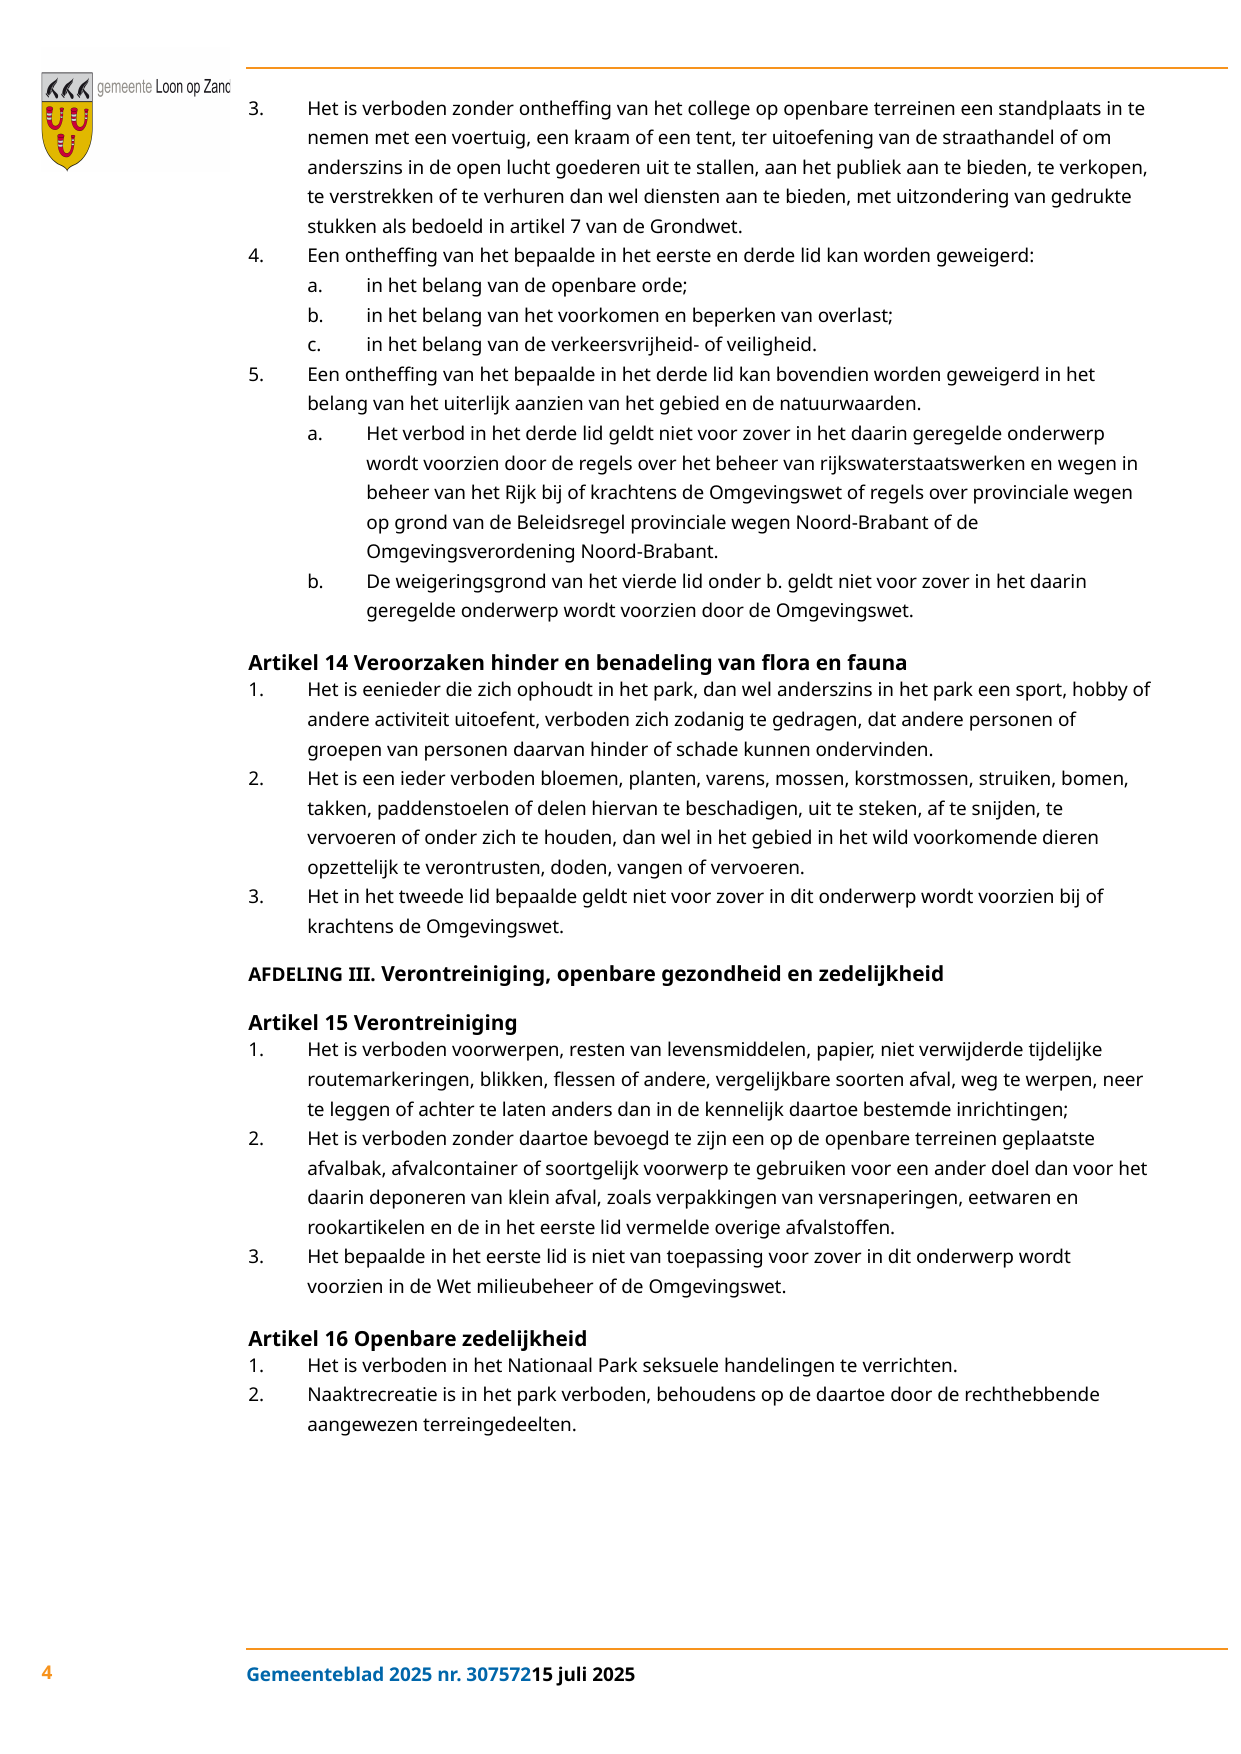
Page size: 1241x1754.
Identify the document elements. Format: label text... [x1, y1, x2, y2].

list De weigeringsgrond van het vierde lid onder b. geldt niet voor zover in het daarin geregelde onderwerp wordt voorzien door de Omgevingswet. [307, 568, 1152, 623]
picture [41, 47, 231, 172]
text Artikel 16 Openbare zedelijkheid [248, 1324, 1152, 1352]
list Het is een ieder verboden bloemen, planten, varens, mossen, korstmossen, struiken, bomen, takken, paddenstoelen of delen hiervan te beschadigen, uit te steken, af te snijden, te vervoeren of onder zich te houden, dan wel in het gebied in het wild voorkomende dieren opzettelijk te verontrusten, doden, vangen of vervoeren. [248, 765, 1152, 880]
list Het is verboden zonder daartoe bevoegd te zijn een op de openbare terreinen geplaatste afvalbak, afvalcontainer of soortgelijk voorwerp te gebruiken voor een ander doel dan voor het daarin deponeren van klein afval, zoals verpakkingen van versnaperingen, eetwaren en rookartikelen en de in het eerste lid vermelde overige afvalstoffen. [248, 1125, 1152, 1240]
list in het belang van het voorkomen en beperken van overlast; [307, 302, 1152, 328]
text Artikel 15 Verontreiniging [248, 1008, 1152, 1037]
list in het belang van de openbare orde; [307, 272, 1152, 298]
list Het bepaalde in het eerste lid is niet van toepassing voor zover in dit onderwerp wordt voorzien in de Wet milieubeheer of de Omgevingswet. [248, 1244, 1152, 1299]
text AFDELING III. Verontreiniging, openbare gezondheid en zedelijkheid [248, 959, 1152, 987]
list Naaktrecreatie is in het park verboden, behoudens op de daartoe door de rechthebbende aangewezen terreingedeelten. [248, 1382, 1152, 1437]
list Het is eenieder die zich ophoudt in het park, dan wel anderszins in het park een sport, hobby of andere activiteit uitoefent, verboden zich zodanig te gedragen, dat andere personen of groepen van personen daarvan hinder of schade kunnen ondervinden. [248, 677, 1152, 761]
list Het is verboden in het Nationaal Park seksuele handelingen te verrichten. [248, 1352, 1152, 1378]
list Het verbod in het derde lid geldt niet voor zover in het daarin geregelde onderwerp wordt voorzien door de regels over het beheer van rijkswaterstaatswerken en wegen in beheer van het Rijk bij of krachtens de Omgevingswet of regels over provinciale wegen op grond van de Beleidsregel provinciale wegen Noord-Brabant of de Omgevingsverordening Noord-Brabant. [307, 420, 1152, 564]
list Het is verboden voorwerpen, resten van levensmiddelen, papier, niet verwijderde tijdelijke routemarkeringen, blikken, flessen of andere, vergelijkbare soorten afval, weg te werpen, neer te leggen of achter te laten anders dan in de kennelijk daartoe bestemde inrichtingen; [248, 1037, 1152, 1121]
text Artikel 14 Veroorzaken hinder en benadeling van flora en fauna [248, 648, 1152, 677]
list Een ontheffing van het bepaalde in het derde lid kan bovendien worden geweigerd in het belang van het uiterlijk aanzien van het gebied en de natuurwaarden. [248, 361, 1152, 416]
list Het in het tweede lid bepaalde geldt niet voor zover in dit onderwerp wordt voorzien bij of krachtens de Omgevingswet. [248, 884, 1152, 939]
list Het is verboden zonder ontheffing van het college op openbare terreinen een standplaats in te nemen met een voertuig, een kraam of een tent, ter uitoefening van de straathandel of om anderszins in de open lucht goederen uit te stallen, aan het publiek aan te bieden, te verkopen, te verstrekken of te verhuren dan wel diensten aan te bieden, met uitzondering van gedrukte stukken als bedoeld in artikel 7 van de Grondwet. [248, 95, 1152, 239]
list Een ontheffing van het bepaalde in het eerste en derde lid kan worden geweigerd: [248, 243, 1152, 268]
list in het belang van de verkeersvrijheid- of veiligheid. [307, 331, 1152, 357]
